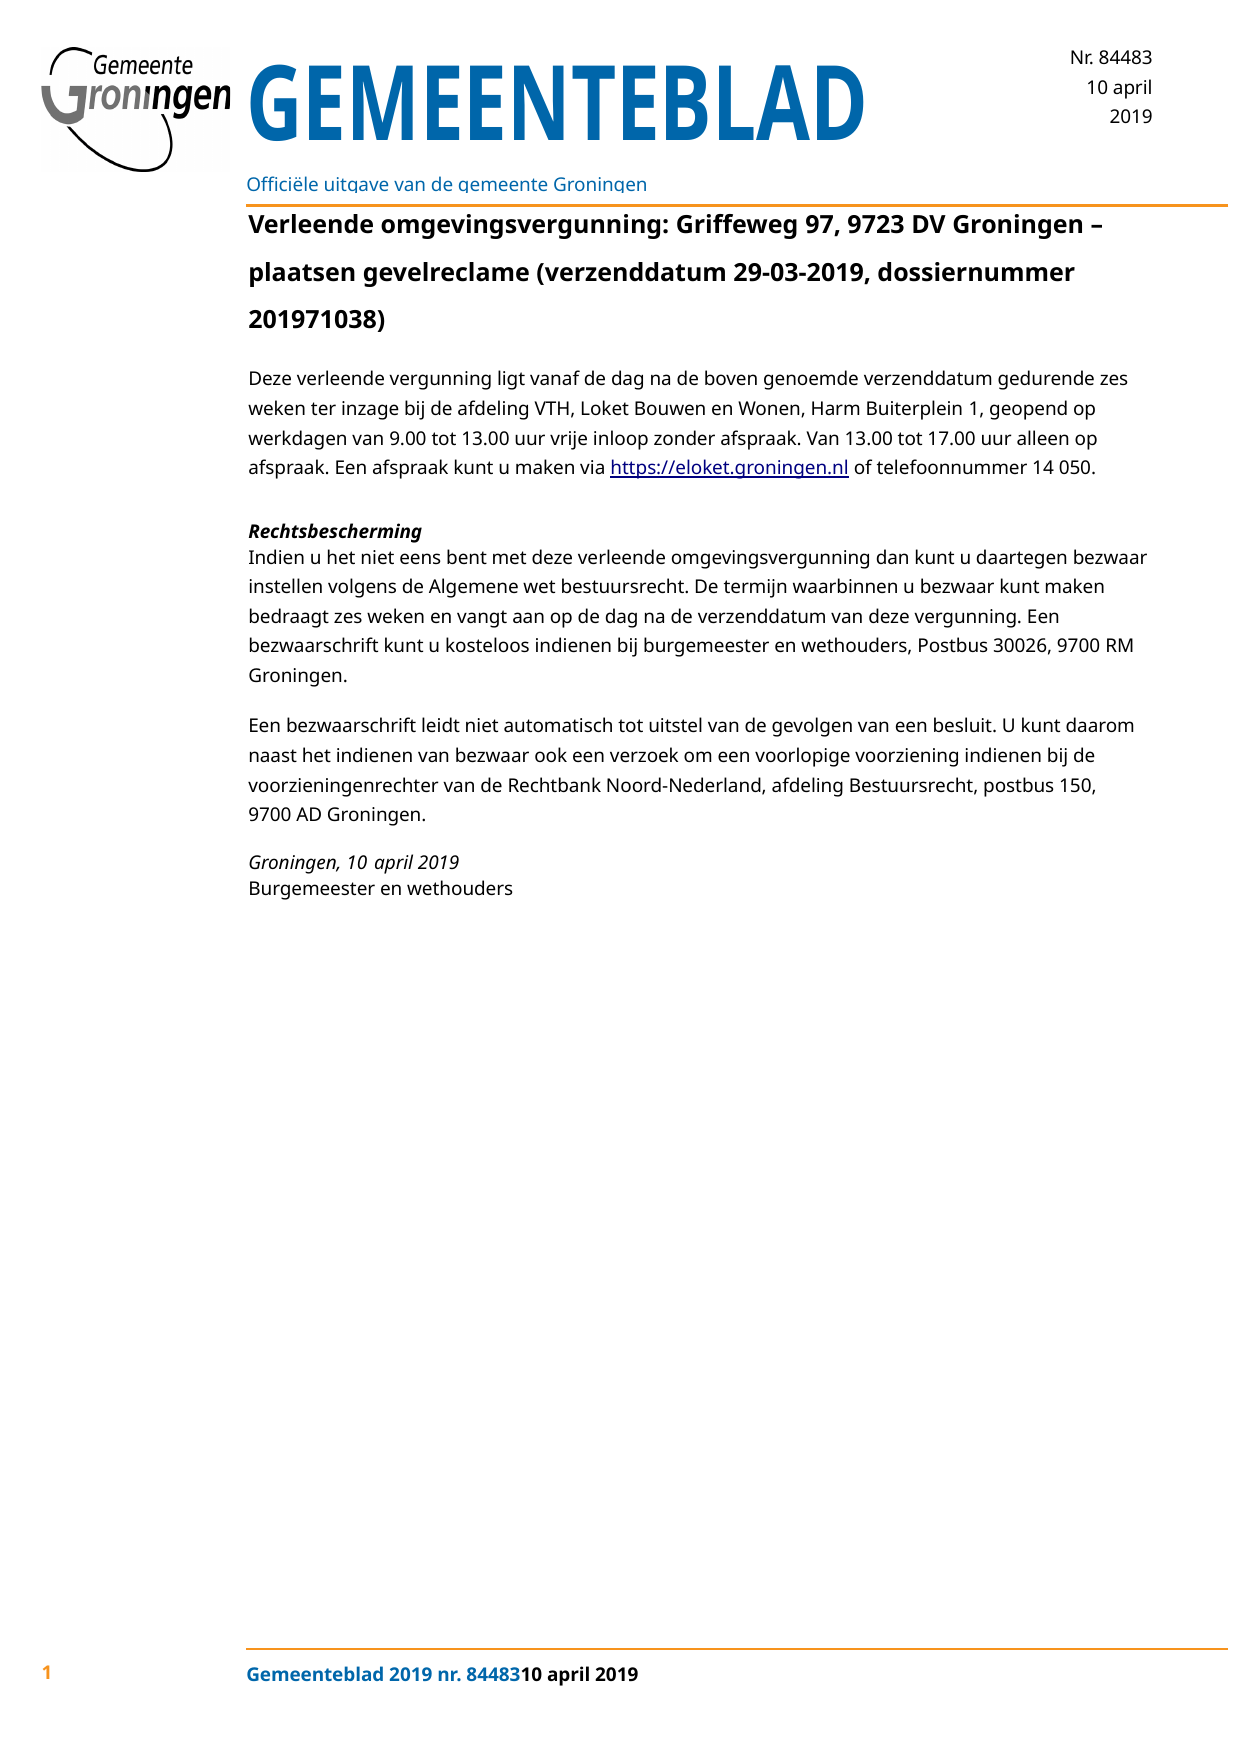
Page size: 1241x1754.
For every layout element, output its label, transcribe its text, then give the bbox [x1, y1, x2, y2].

text Rechtsbescherming [248, 518, 1152, 544]
text Burgemeester en wethouders [248, 875, 1152, 901]
text Indien u het niet eens bent met deze verleende omgevingsvergunning dan kunt u daartegen bezwaar instellen volgens de Algemene wet bestuursrecht. De termijn waarbinnen u bezwaar kunt maken bedraagt zes weken en vangt aan op de dag na de verzenddatum van deze vergunning. Een bezwaarschrift kunt u kosteloos indienen bij burgemeester en wethouders, Postbus 30026, 9700 RM Groningen. [248, 544, 1152, 688]
text Verleende omgevingsvergunning: Griffeweg 97, 9723 DV Groningen – plaatsen gevelreclame (verzenddatum 29-03-2019, dossiernummer 201971038) [248, 207, 1152, 336]
picture [41, 47, 231, 172]
text Groningen, 10 april 2019 [248, 849, 1152, 875]
text Een bezwaarschrift leidt niet automatisch tot uitstel van de gevolgen van een besluit. U kunt daarom naast het indienen van bezwaar ook een verzoek om een voorlopige voorziening indienen bij de voorzieningenrechter van de Rechtbank Noord-Nederland, afdeling Bestuursrecht, postbus 150, 9700 AD Groningen. [248, 713, 1152, 827]
text Deze verleende vergunning ligt vanaf de dag na de boven genoemde verzenddatum gedurende zes weken ter inzage bij de afdeling VTH, Loket Bouwen en Wonen, Harm Buiterplein 1, geopend op werkdagen van 9.00 tot 13.00 uur vrije inloop zonder afspraak. Van 13.00 tot 17.00 uur alleen op afspraak. Een afspraak kunt u maken via https://eloket.groningen.nl of telefoonnummer 14 050. [248, 366, 1152, 480]
